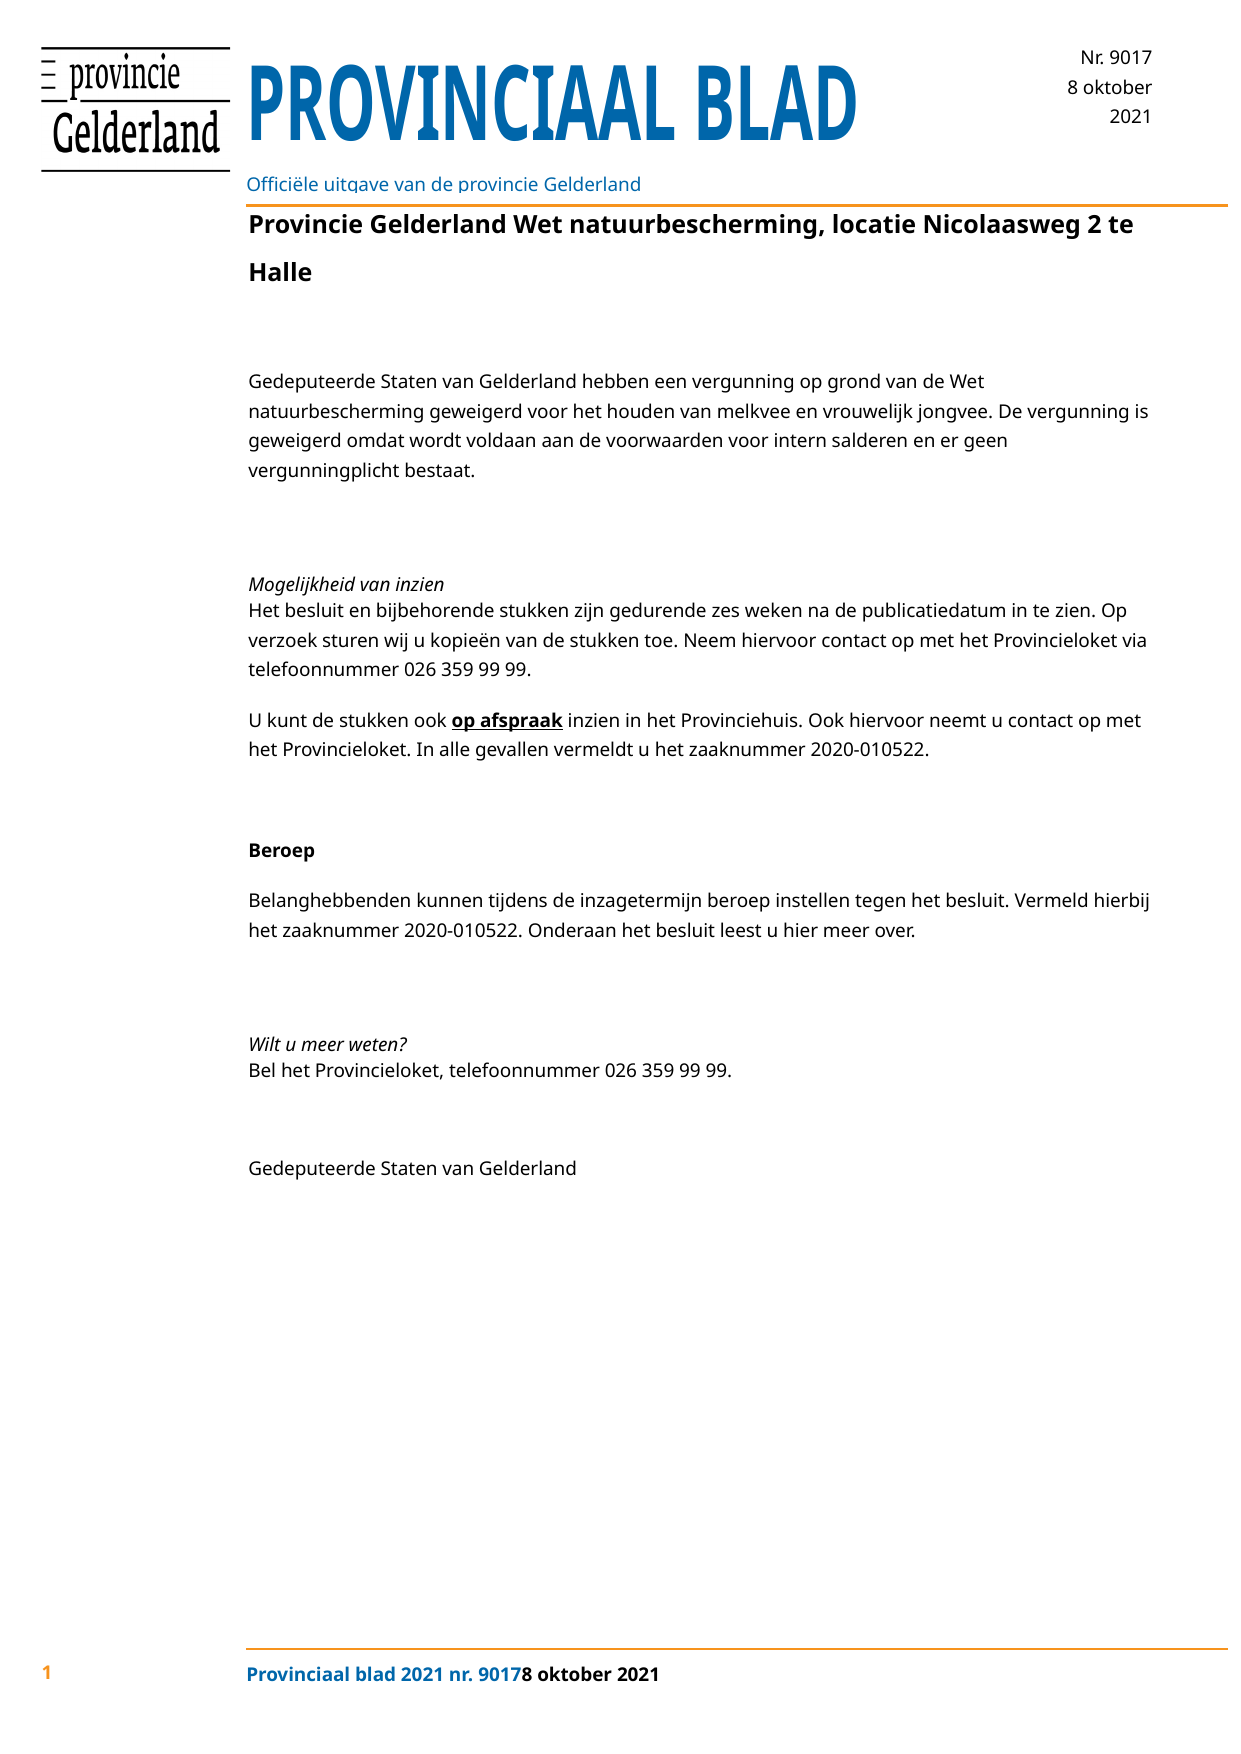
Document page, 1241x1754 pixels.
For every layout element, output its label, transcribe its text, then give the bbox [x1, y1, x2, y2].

text Het besluit en bijbehorende stukken zijn gedurende zes weken na de publicatiedatum in te zien. Op verzoek sturen wij u kopieën van de stukken toe. Neem hiervoor contact op met het Provincieloket via telefoonnummer 026 359 99 99. [248, 597, 1152, 682]
text Mogelijkheid van inzien [248, 571, 1152, 597]
text Provincie Gelderland Wet natuurbescherming, locatie Nicolaasweg 2 te Halle [248, 207, 1152, 288]
text Gedeputeerde Staten van Gelderland hebben een vergunning op grond van de Wet natuurbescherming geweigerd voor het houden van melkvee en vrouwelijk jongvee. De vergunning is geweigerd omdat wordt voldaan aan de voorwaarden voor intern salderen en er geen vergunningplicht bestaat. [248, 368, 1152, 483]
text Wilt u meer weten? [248, 1032, 1152, 1057]
picture [41, 47, 231, 172]
text Bel het Provincieloket, telefoonnummer 026 359 99 99. [248, 1057, 1152, 1083]
text Gedeputeerde Staten van Gelderland [248, 1156, 1152, 1181]
text Belanghebbenden kunnen tijdens de inzagetermijn beroep instellen tegen het besluit. Vermeld hierbij het zaaknummer 2020-010522. Onderaan het besluit leest u hier meer over. [248, 888, 1152, 943]
text Beroep [248, 837, 1152, 863]
text U kunt de stukken ook op afspraak inzien in het Provinciehuis. Ook hiervoor neemt u contact op met het Provincieloket. In alle gevallen vermeldt u het zaaknummer 2020-010522. [248, 707, 1152, 762]
